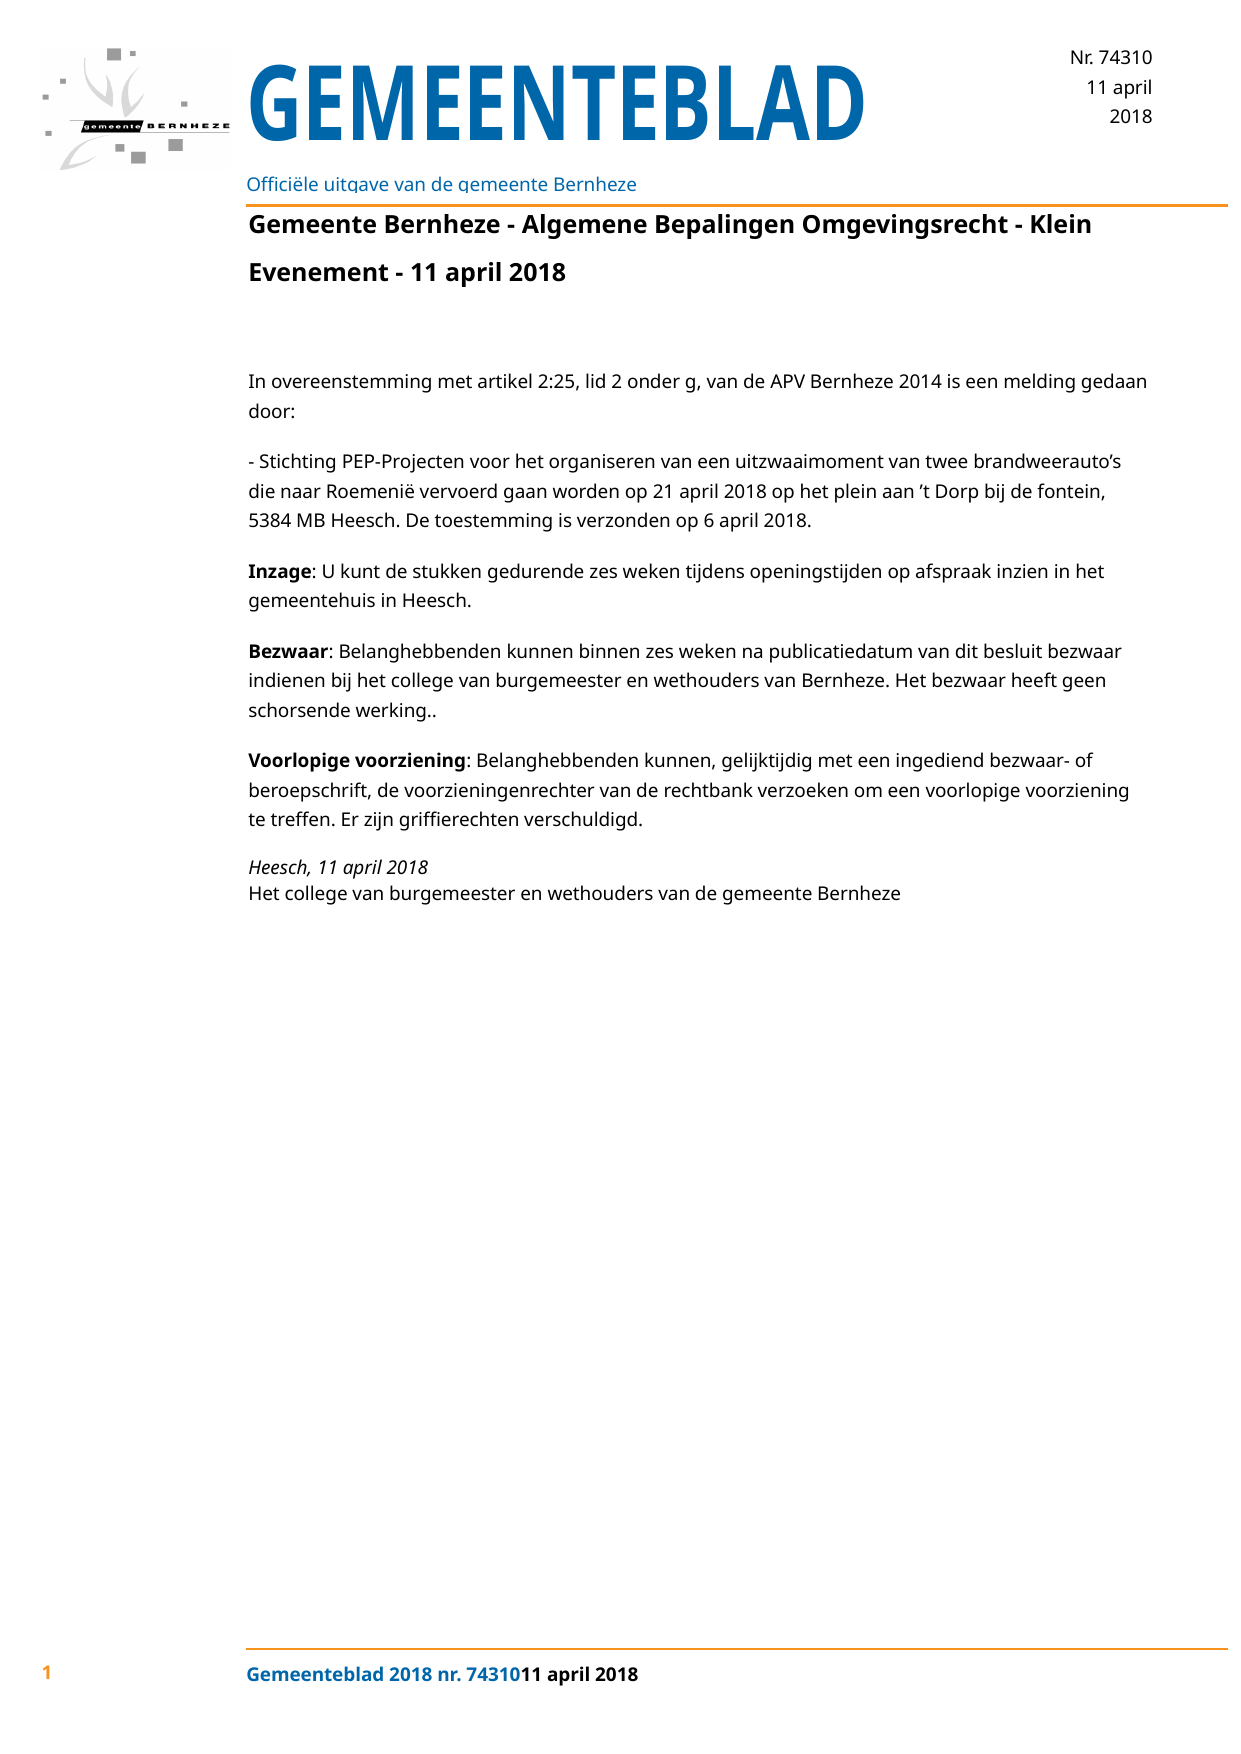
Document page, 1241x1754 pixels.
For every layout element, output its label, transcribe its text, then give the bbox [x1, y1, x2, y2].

text Het college van burgemeester en wethouders van de gemeente Bernheze [248, 880, 1152, 906]
text Voorlopige voorziening: Belanghebbenden kunnen, gelijktijdig met een ingediend bezwaar- of beroepschrift, de voorzieningenrechter van de rechtbank verzoeken om een voorlopige voorziening te treffen. Er zijn griffierechten verschuldigd. [248, 747, 1152, 832]
text - Stichting PEP-Projecten voor het organiseren van een uitzwaaimoment van twee brandweerauto’s die naar Roemenië vervoerd gaan worden op 21 april 2018 op het plein aan ’t Dorp bij de fontein, 5384 MB Heesch. De toestemming is verzonden op 6 april 2018. [248, 448, 1152, 533]
text Inzage: U kunt de stukken gedurende zes weken tijdens openingstijden op afspraak inzien in het gemeentehuis in Heesch. [248, 558, 1152, 613]
text Gemeente Bernheze - Algemene Bepalingen Omgevingsrecht - Klein Evenement - 11 april 2018 [248, 207, 1152, 288]
picture [41, 47, 231, 172]
text In overeenstemming met artikel 2:25, lid 2 onder g, van de APV Bernheze 2014 is een melding gedaan door: [248, 368, 1152, 424]
text Heesch, 11 april 2018 [248, 854, 1152, 880]
text Bezwaar: Belanghebbenden kunnen binnen zes weken na publicatiedatum van dit besluit bezwaar indienen bij het college van burgemeester en wethouders van Bernheze. Het bezwaar heeft geen schorsende werking.. [248, 638, 1152, 723]
